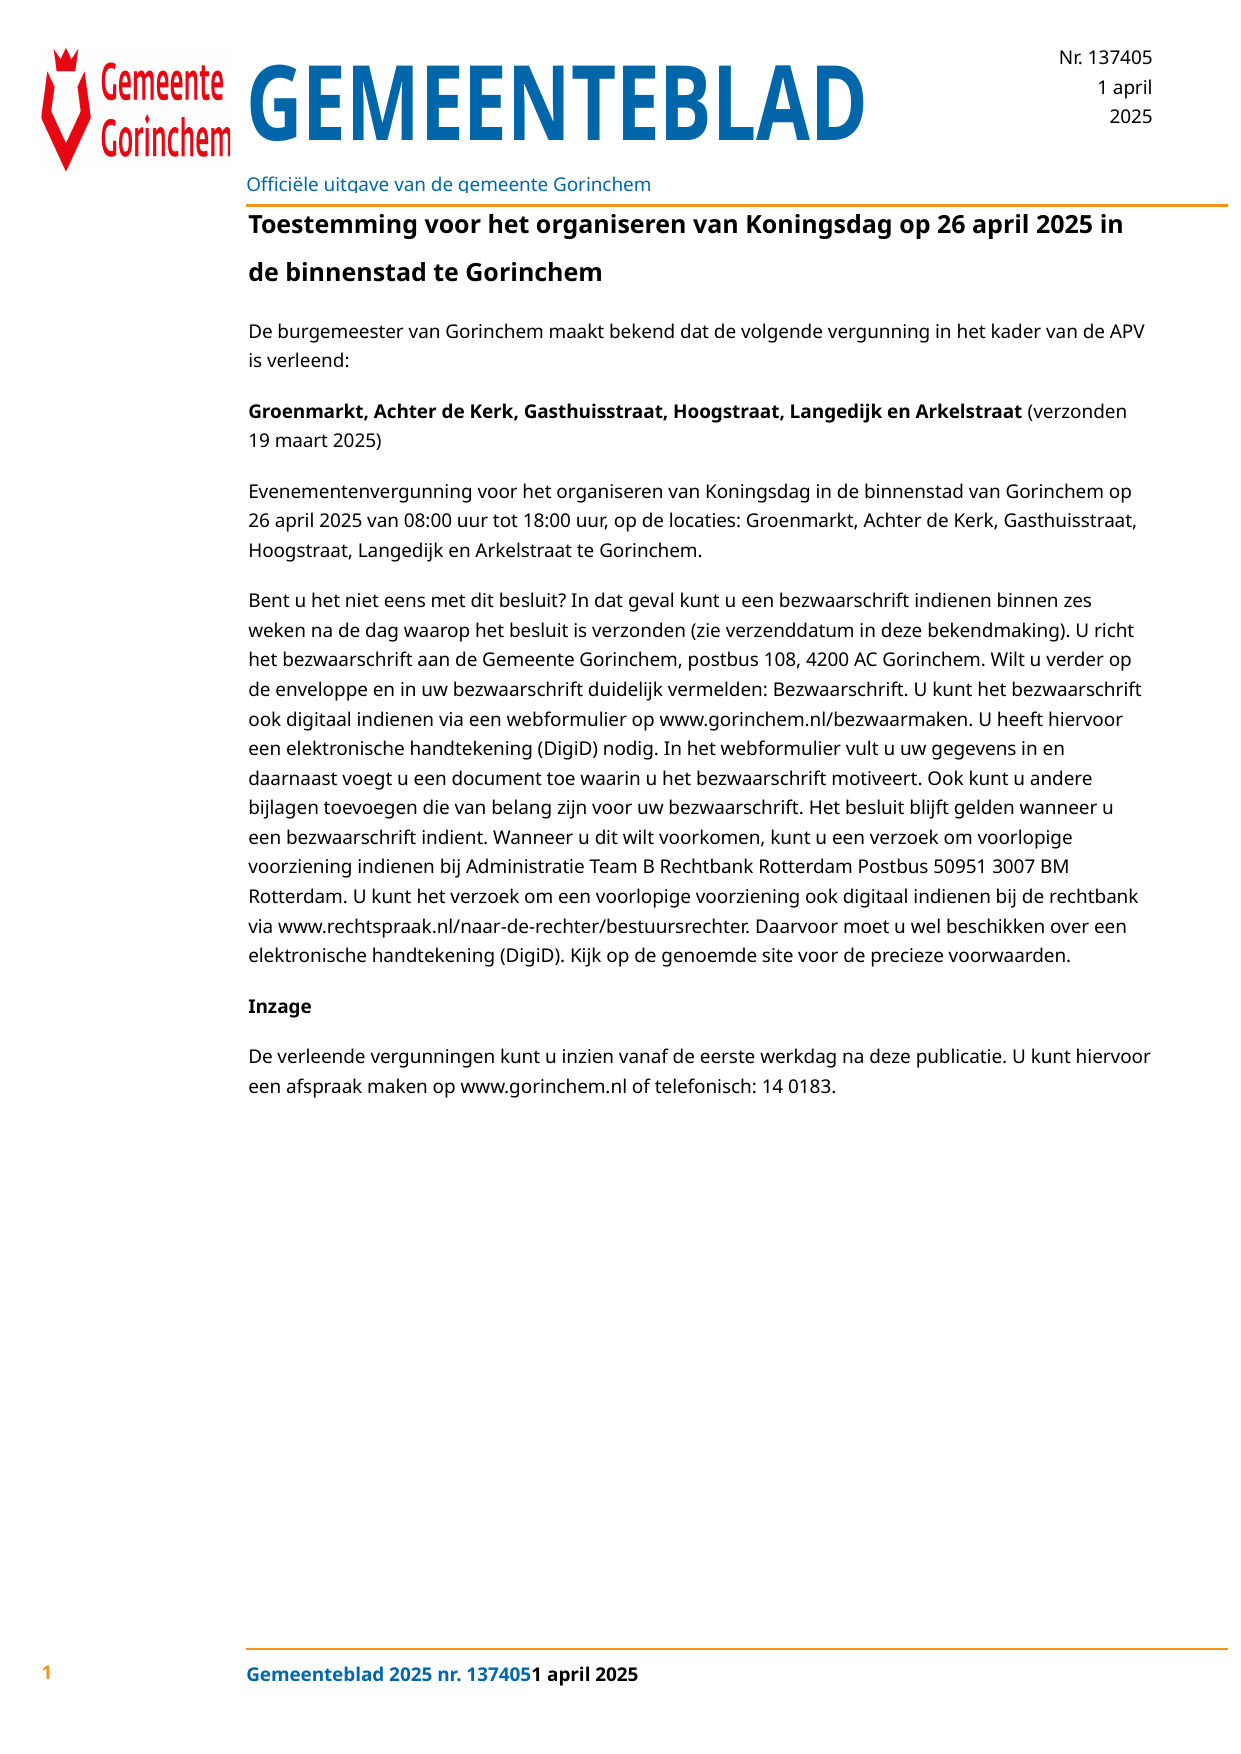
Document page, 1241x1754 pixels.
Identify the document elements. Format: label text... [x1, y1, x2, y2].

text Toestemming voor het organiseren van Koningsdag op 26 april 2025 in de binnenstad te Gorinchem [248, 207, 1152, 288]
text Bent u het niet eens met dit besluit? In dat geval kunt u een bezwaarschrift indienen binnen zes weken na de dag waarop het besluit is verzonden (zie verzenddatum in deze bekendmaking). U richt het bezwaarschrift aan de Gemeente Gorinchem, postbus 108, 4200 AC Gorinchem. Wilt u verder op de enveloppe en in uw bezwaarschrift duidelijk vermelden: Bezwaarschrift. U kunt het bezwaarschrift ook digitaal indienen via een webformulier op www.gorinchem.nl/bezwaarmaken. U heeft hiervoor een elektronische handtekening (DigiD) nodig. In het webformulier vult u uw gegevens in en daarnaast voegt u een document toe waarin u het bezwaarschrift motiveert. Ook kunt u andere bijlagen toevoegen die van belang zijn voor uw bezwaarschrift. Het besluit blijft gelden wanneer u een bezwaarschrift indient. Wanneer u dit wilt voorkomen, kunt u een verzoek om voorlopige voorziening indienen bij Administratie Team B Rechtbank Rotterdam Postbus 50951 3007 BM Rotterdam. U kunt het verzoek om een voorlopige voorziening ook digitaal indienen bij de rechtbank via www.rechtspraak.nl/naar-de-rechter/bestuursrechter. Daarvoor moet u wel beschikken over een elektronische handtekening (DigiD). Kijk op de genoemde site voor de precieze voorwaarden. [248, 587, 1152, 968]
text De burgemeester van Gorinchem maakt bekend dat de volgende vergunning in het kader van de APV is verleend: [248, 318, 1152, 373]
text Evenementenvergunning voor het organiseren van Koningsdag in de binnenstad van Gorinchem op 26 april 2025 van 08:00 uur tot 18:00 uur, op de locaties: Groenmarkt, Achter de Kerk, Gasthuisstraat, Hoogstraat, Langedijk en Arkelstraat te Gorinchem. [248, 478, 1152, 563]
picture [41, 47, 231, 172]
text De verleende vergunningen kunt u inzien vanaf de eerste werkdag na deze publicatie. U kunt hiervoor een afspraak maken op www.gorinchem.nl of telefonisch: 14 0183. [248, 1043, 1152, 1099]
text Inzage [248, 993, 1152, 1019]
text Groenmarkt, Achter de Kerk, Gasthuisstraat, Hoogstraat, Langedijk en Arkelstraat (verzonden 19 maart 2025) [248, 398, 1152, 453]
